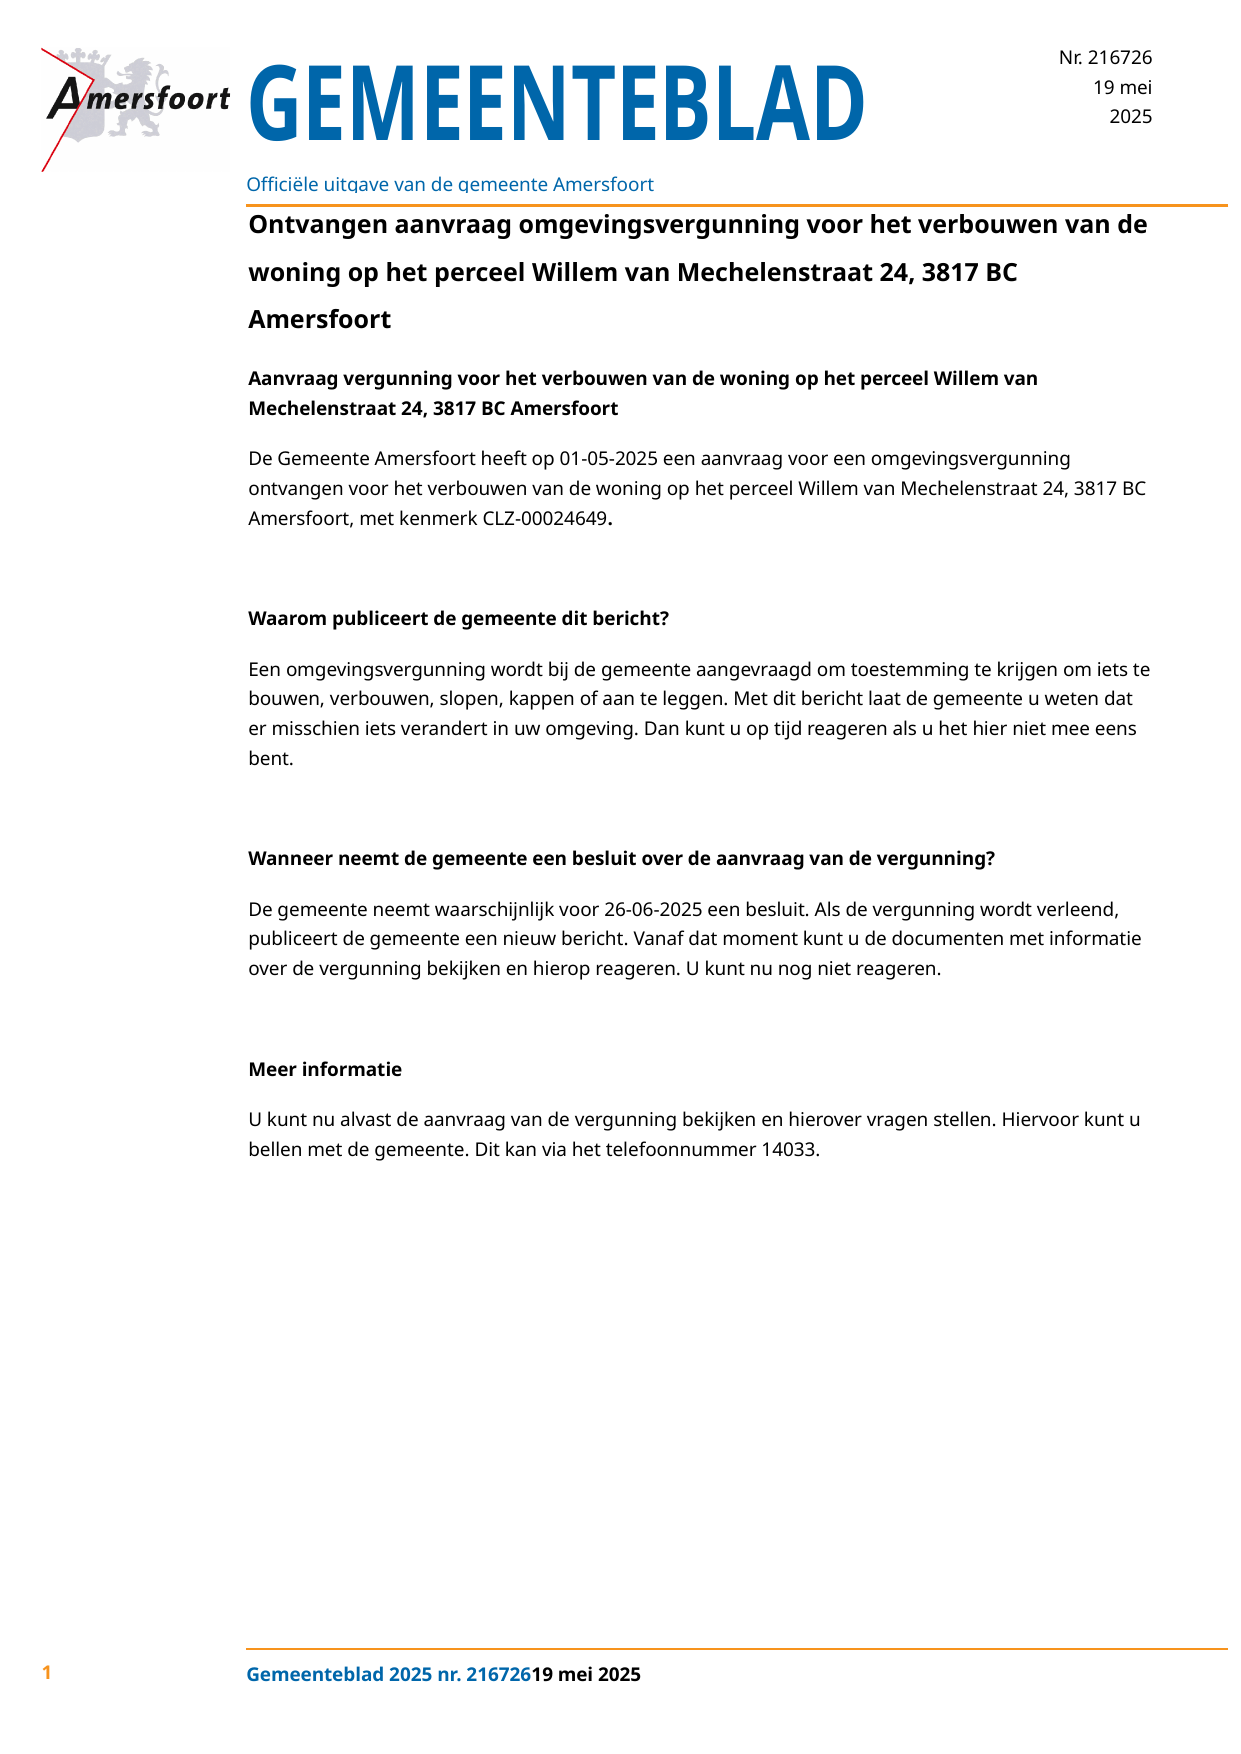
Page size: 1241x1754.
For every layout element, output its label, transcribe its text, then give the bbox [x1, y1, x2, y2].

text Meer informatie [248, 1056, 1152, 1082]
text Een omgevingsvergunning wordt bij de gemeente aangevraagd om toestemming te krijgen om iets te bouwen, verbouwen, slopen, kappen of aan te leggen. Met dit bericht laat de gemeente u weten dat er misschien iets verandert in uw omgeving. Dan kunt u op tijd reageren als u het hier niet mee eens bent. [248, 656, 1152, 770]
text De gemeente neemt waarschijnlijk voor 26-06-2025 een besluit. Als de vergunning wordt verleend, publiceert de gemeente een nieuw bericht. Vanaf dat moment kunt u de documenten met informatie over de vergunning bekijken en hierop reageren. U kunt nu nog niet reageren. [248, 896, 1152, 981]
text De Gemeente Amersfoort heeft op 01-05-2025 een aanvraag voor een omgevingsvergunning ontvangen voor het verbouwen van de woning op het perceel Willem van Mechelenstraat 24, 3817 BC Amersfoort, met kenmerk CLZ-00024649. [248, 446, 1152, 530]
text Aanvraag vergunning voor het verbouwen van de woning op het perceel Willem van Mechelenstraat 24, 3817 BC Amersfoort [248, 366, 1152, 421]
text Waarom publiceert de gemeente dit bericht? [248, 606, 1152, 631]
text Wanneer neemt de gemeente een besluit over de aanvraag van de vergunning? [248, 846, 1152, 871]
picture [41, 47, 231, 172]
text Ontvangen aanvraag omgevingsvergunning voor het verbouwen van de woning op het perceel Willem van Mechelenstraat 24, 3817 BC Amersfoort [248, 207, 1152, 336]
text U kunt nu alvast de aanvraag van de vergunning bekijken en hierover vragen stellen. Hiervoor kunt u bellen met de gemeente. Dit kan via het telefoonnummer 14033. [248, 1106, 1152, 1162]
